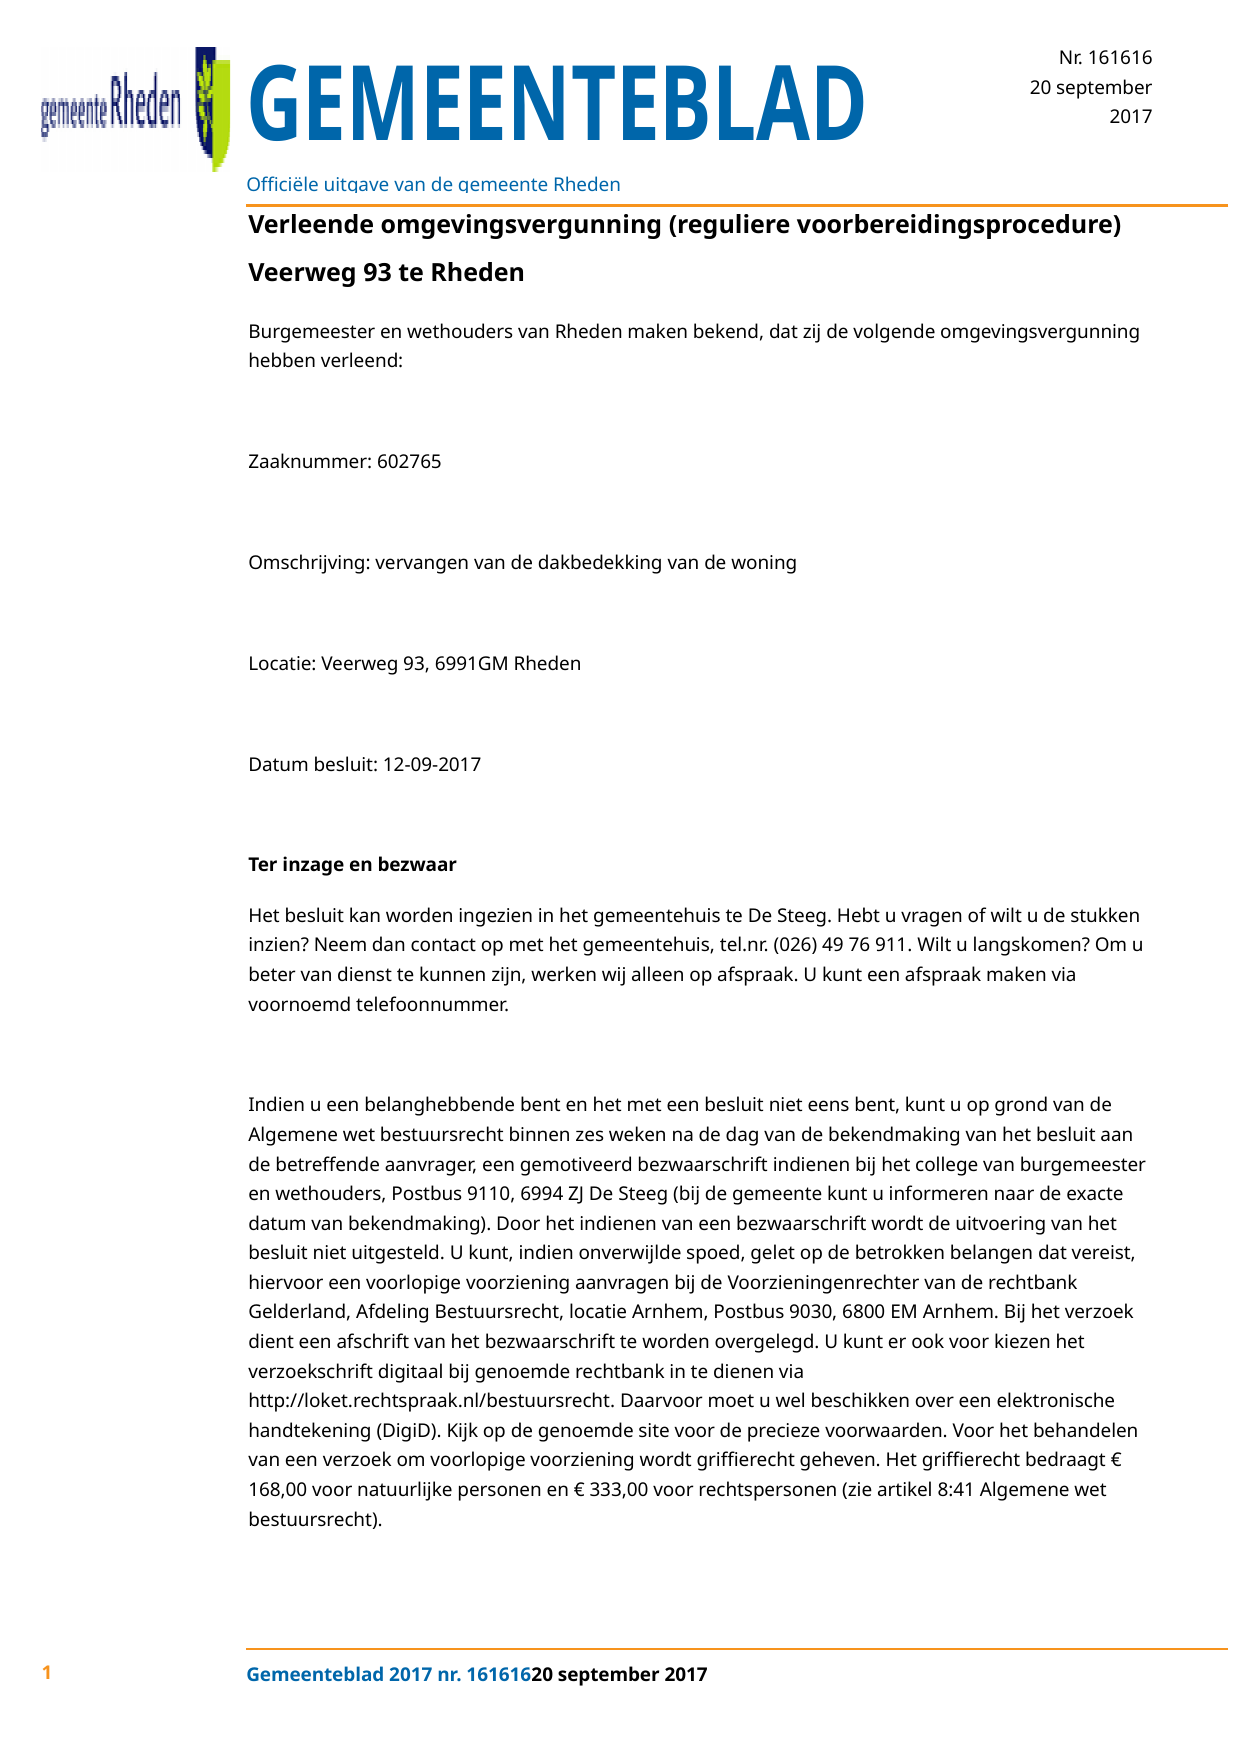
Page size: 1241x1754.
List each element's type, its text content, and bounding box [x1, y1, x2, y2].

picture [41, 47, 231, 172]
text Ter inzage en bezwaar [248, 852, 1152, 877]
text Burgemeester en wethouders van Rheden maken bekend, dat zij de volgende omgevingsvergunning hebben verleend: [248, 318, 1152, 373]
text Omschrijving: vervangen van de dakbedekking van de woning [248, 549, 1152, 575]
text Locatie: Veerweg 93, 6991GM Rheden [248, 650, 1152, 676]
text Verleende omgevingsvergunning (reguliere voorbereidingsprocedure) Veerweg 93 te Rheden [248, 207, 1152, 288]
text Indien u een belanghebbende bent en het met een besluit niet eens bent, kunt u op grond van de Algemene wet bestuursrecht binnen zes weken na de dag van de bekendmaking van het besluit aan de betreffende aanvrager, een gemotiveerd bezwaarschrift indienen bij het college van burgemeester en wethouders, Postbus 9110, 6994 ZJ De Steeg (bij de gemeente kunt u informeren naar de exacte datum van bekendmaking). Door het indienen van een bezwaarschrift wordt de uitvoering van het besluit niet uitgesteld. U kunt, indien onverwijlde spoed, gelet op de betrokken belangen dat vereist, hiervoor een voorlopige voorziening aanvragen bij de Voorzieningenrechter van de rechtbank Gelderland, Afdeling Bestuursrecht, locatie Arnhem, Postbus 9030, 6800 EM Arnhem. Bij het verzoek dient een afschrift van het bezwaarschrift te worden overgelegd. U kunt er ook voor kiezen het verzoekschrift digitaal bij genoemde rechtbank in te dienen via http://loket.rechtspraak.nl/bestuursrecht. Daarvoor moet u wel beschikken over een elektronische handtekening (DigiD). Kijk op de genoemde site voor de precieze voorwaarden. Voor het behandelen van een verzoek om voorlopige voorziening wordt griffierecht geheven. Het griffierecht bedraagt € 168,00 voor natuurlijke personen en € 333,00 voor rechtspersonen (zie artikel 8:41 Algemene wet bestuursrecht). [248, 1092, 1152, 1532]
text Het besluit kan worden ingezien in het gemeentehuis te De Steeg. Hebt u vragen of wilt u de stukken inzien? Neem dan contact op met het gemeentehuis, tel.nr. (026) 49 76 911. Wilt u langskomen? Om u beter van dienst te kunnen zijn, werken wij alleen op afspraak. U kunt een afspraak maken via voornoemd telefoonnummer. [248, 902, 1152, 1017]
text Zaaknummer: 602765 [248, 448, 1152, 474]
text Datum besluit: 12-09-2017 [248, 751, 1152, 777]
